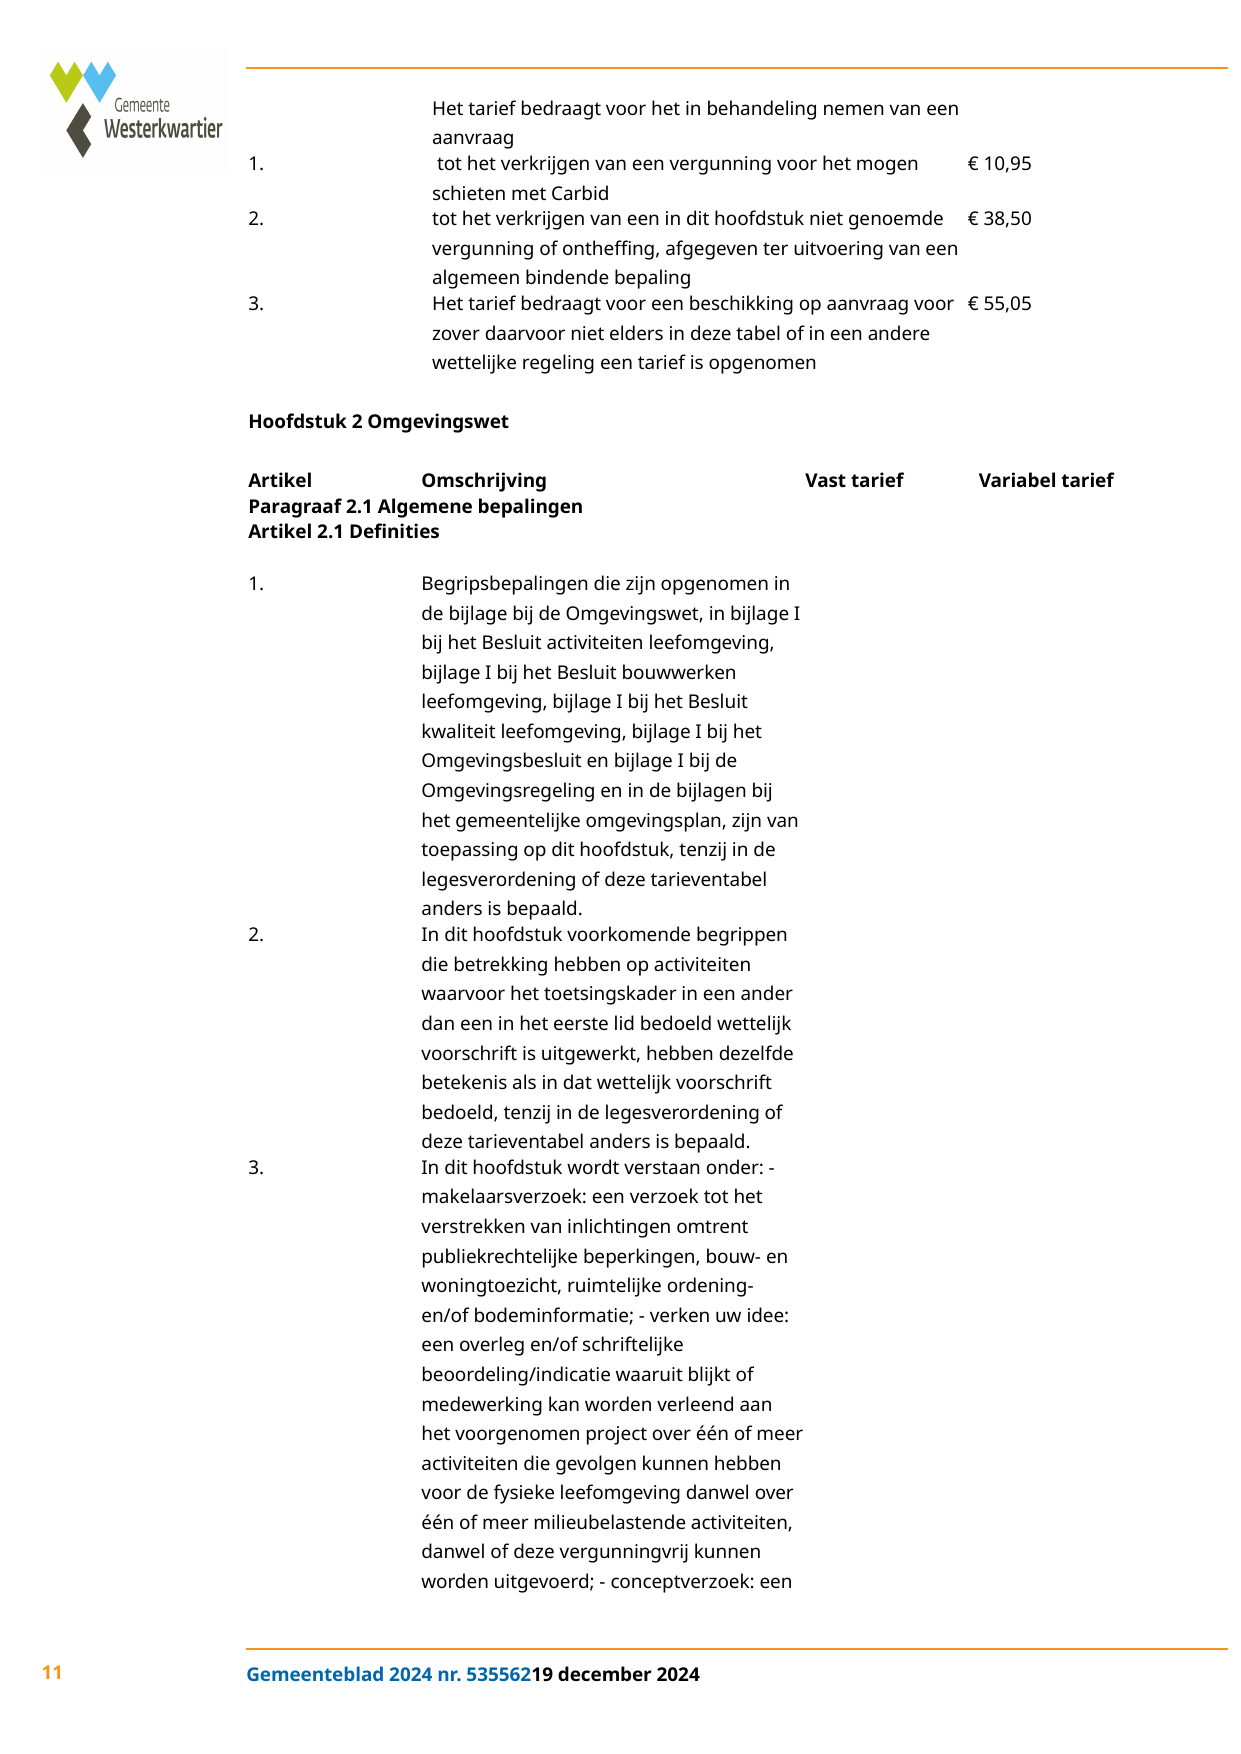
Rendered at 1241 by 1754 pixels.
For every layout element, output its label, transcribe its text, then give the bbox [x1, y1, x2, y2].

table_cell 1. [248, 150, 432, 205]
table_cell [805, 921, 978, 1154]
table_cell € 38,50 [968, 205, 1152, 290]
table_cell [979, 570, 1152, 921]
table_cell Artikel 2.1 Definities [248, 519, 1152, 544]
table_header Vast tarief [805, 467, 978, 493]
table_cell In dit hoofdstuk wordt verstaan onder: - makelaarsverzoek: een verzoek tot het verstrekken van inlichtingen omtrent publiekrechtelijke beperkingen, bouw- en woningtoezicht, ruimtelijke ordening- en/of bodeminformatie; - verken uw idee: een overleg en/of schriftelijke beoordeling/indicatie waaruit blijkt of medewerking kan worden verleend aan het voorgenomen project over één of meer activiteiten die gevolgen kunnen hebben voor de fysieke leefomgeving danwel over één of meer milieubelastende activiteiten, danwel of deze vergunningvrij kunnen worden uitgevoerd; - conceptverzoek: een [421, 1154, 805, 1594]
table_cell [421, 545, 805, 570]
table_cell Het tarief bedraagt voor een beschikking op aanvraag voor zover daarvoor niet elders in deze tabel of in een andere wettelijke regeling een tarief is opgenomen [432, 290, 968, 375]
table_cell 2. [248, 921, 421, 1154]
table_cell Het tarief bedraagt voor het in behandeling nemen van een aanvraag [432, 95, 968, 150]
table_cell tot het verkrijgen van een vergunning voor het mogen schieten met Carbid [432, 150, 968, 205]
table_cell 2. [248, 205, 432, 290]
table_cell 3. [248, 1154, 421, 1594]
table_cell 1. [248, 570, 421, 921]
table_cell [805, 1154, 978, 1594]
table_cell [968, 95, 1152, 150]
table_cell Paragraaf 2.1 Algemene bepalingen [248, 493, 1152, 519]
table_cell [805, 545, 978, 570]
table_cell tot het verkrijgen van een in dit hoofdstuk niet genoemde vergunning of ontheffing, afgegeven ter uitvoering van een algemeen bindende bepaling [432, 205, 968, 290]
table_cell In dit hoofdstuk voorkomende begrippen die betrekking hebben op activiteiten waarvoor het toetsingskader in een ander dan een in het eerste lid bedoeld wettelijk voorschrift is uitgewerkt, hebben dezelfde betekenis als in dat wettelijk voorschrift bedoeld, tenzij in de legesverordening of deze tarieventabel anders is bepaald. [421, 921, 805, 1154]
table_cell 3. [248, 290, 432, 375]
table_cell € 10,95 [968, 150, 1152, 205]
text Hoofdstuk 2 Omgevingswet [248, 408, 1152, 434]
table_cell Begripsbepalingen die zijn opgenomen in de bijlage bij de Omgevingswet, in bijlage I bij het Besluit activiteiten leefomgeving, bijlage I bij het Besluit bouwwerken leefomgeving, bijlage I bij het Besluit kwaliteit leefomgeving, bijlage I bij het Omgevingsbesluit en bijlage I bij de Omgevingsregeling en in de bijlagen bij het gemeentelijke omgevingsplan, zijn van toepassing op dit hoofdstuk, tenzij in de legesverordening of deze tarieventabel anders is bepaald. [421, 570, 805, 921]
table_header Variabel tarief [979, 467, 1152, 493]
table_header Artikel [248, 467, 421, 493]
table_cell [979, 921, 1152, 1154]
table_header Omschrijving [421, 467, 805, 493]
table_cell [248, 545, 421, 570]
table_cell € 55,05 [968, 290, 1152, 375]
table_cell [248, 95, 432, 150]
table_cell [805, 570, 978, 921]
picture [41, 47, 231, 172]
table_cell [979, 545, 1152, 570]
table_cell [979, 1154, 1152, 1594]
